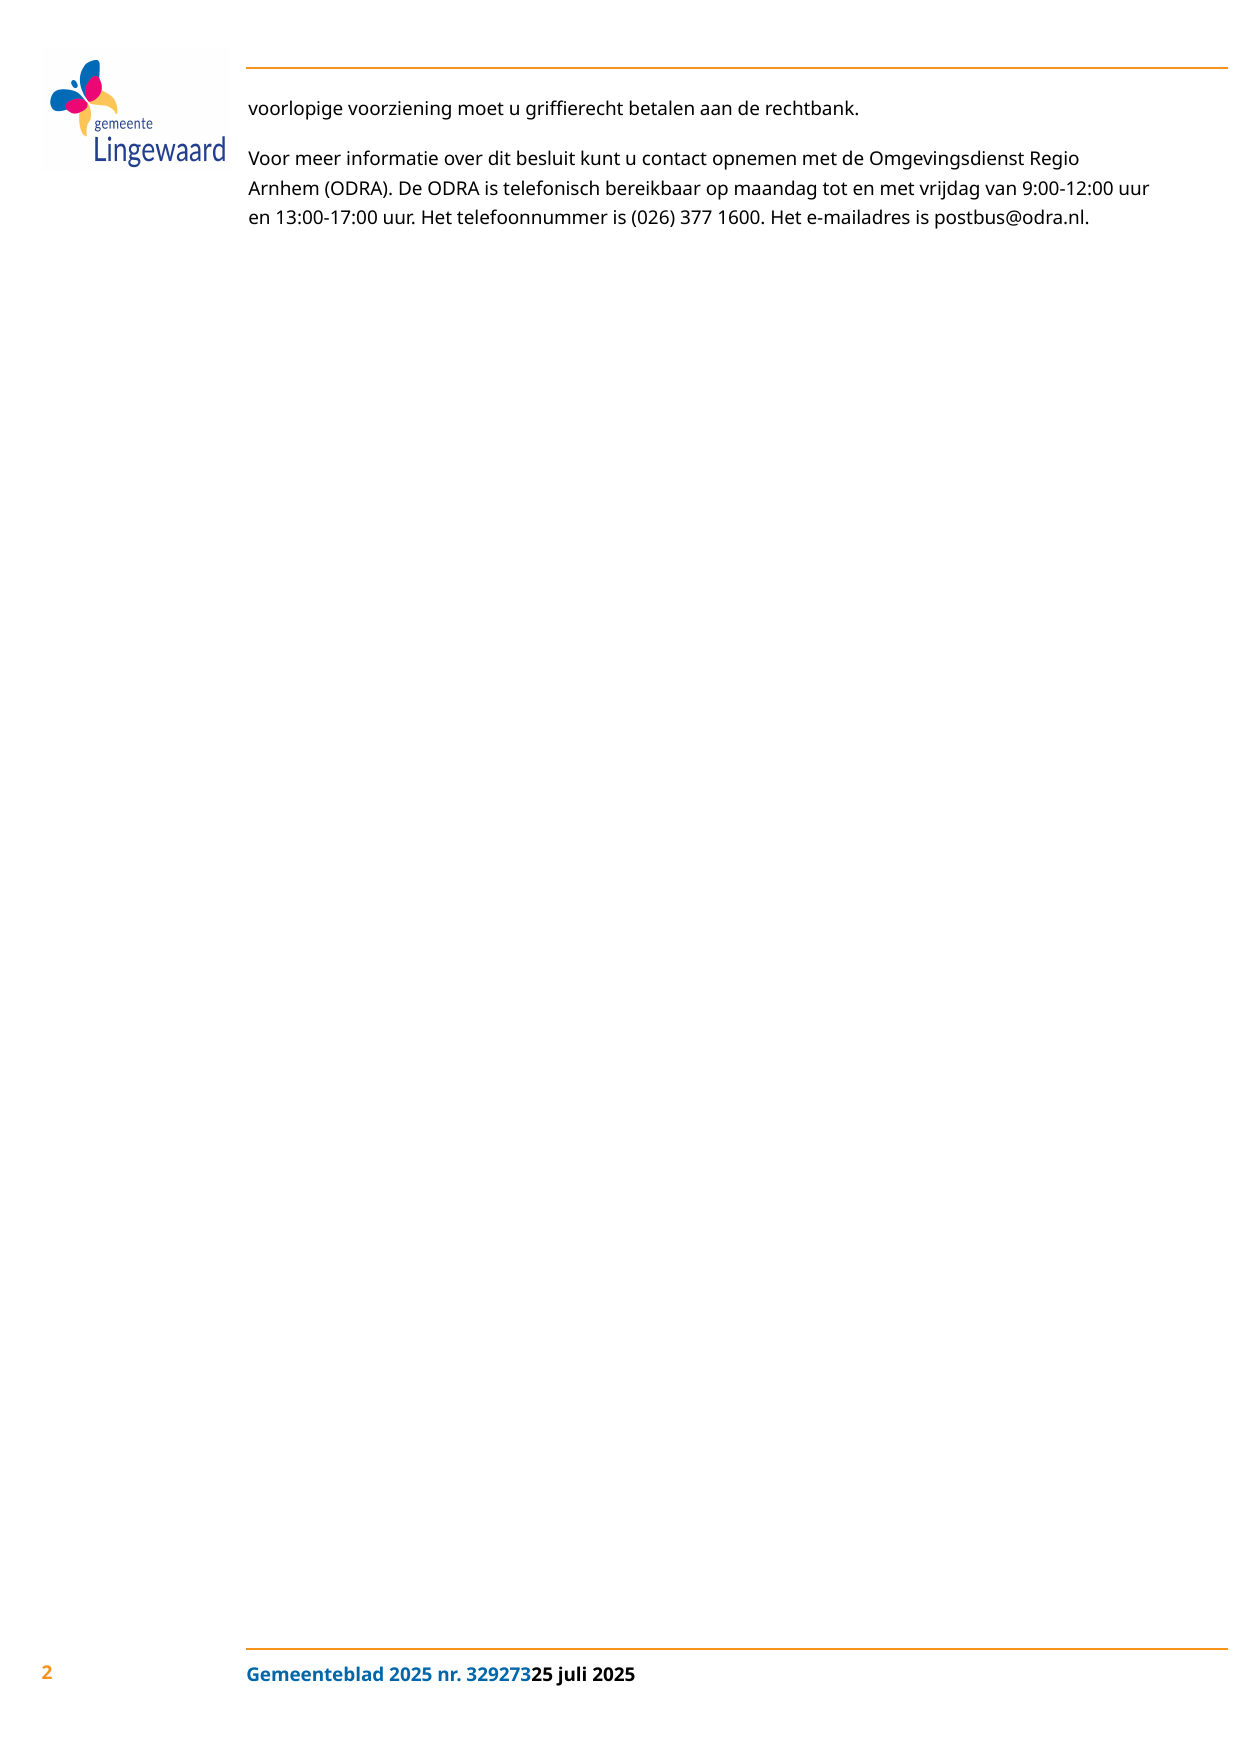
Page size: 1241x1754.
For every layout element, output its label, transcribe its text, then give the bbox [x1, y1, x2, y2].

picture [41, 47, 231, 172]
text voorlopige voorziening moet u griffierecht betalen aan de rechtbank. [248, 95, 1152, 121]
text Voor meer informatie over dit besluit kunt u contact opnemen met de Omgevingsdienst Regio Arnhem (ODRA). De ODRA is telefonisch bereikbaar op maandag tot en met vrijdag van 9:00-12:00 uur en 13:00-17:00 uur. Het telefoonnummer is (026) 377 1600. Het e-mailadres is postbus@odra.nl. [248, 145, 1152, 230]
